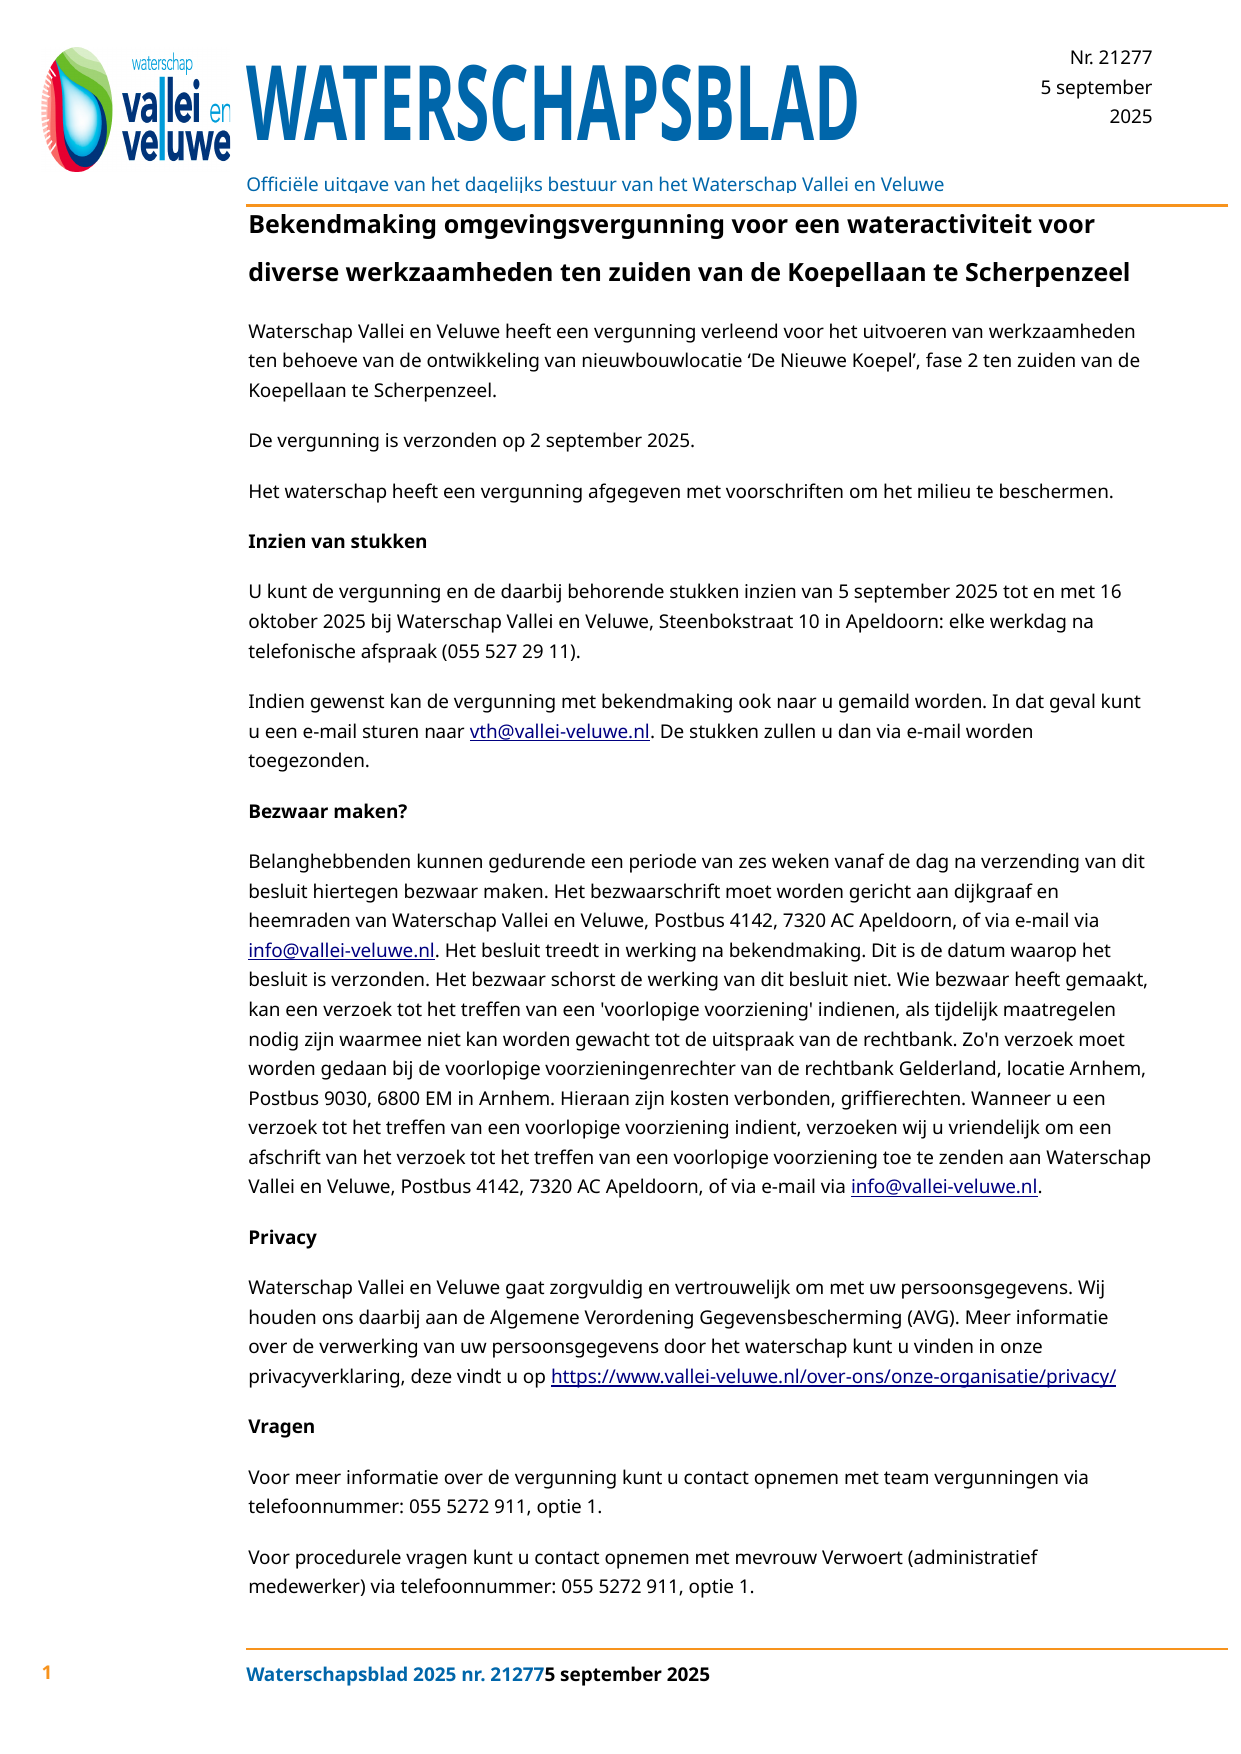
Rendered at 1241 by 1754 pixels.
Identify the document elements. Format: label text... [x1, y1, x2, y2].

text De vergunning is verzonden op 2 september 2025. [248, 427, 1152, 453]
text Het waterschap heeft een vergunning afgegeven met voorschriften om het milieu te beschermen. [248, 478, 1152, 504]
picture [41, 47, 231, 172]
text Indien gewenst kan de vergunning met bekendmaking ook naar u gemaild worden. In dat geval kunt u een e-mail sturen naar vth@vallei-veluwe.nl. De stukken zullen u dan via e-mail worden toegezonden. [248, 688, 1152, 773]
text Vragen [248, 1414, 1152, 1439]
text Voor meer informatie over de vergunning kunt u contact opnemen met team vergunningen via telefoonnummer: 055 5272 911, optie 1. [248, 1464, 1152, 1519]
text Belanghebbenden kunnen gedurende een periode van zes weken vanaf de dag na verzending van dit besluit hiertegen bezwaar maken. Het bezwaarschrift moet worden gericht aan dijkgraaf en heemraden van Waterschap Vallei en Veluwe, Postbus 4142, 7320 AC Apeldoorn, of via e-mail via info@vallei-veluwe.nl. Het besluit treedt in werking na bekendmaking. Dit is de datum waarop het besluit is verzonden. Het bezwaar schorst de werking van dit besluit niet. Wie bezwaar heeft gemaakt, kan een verzoek tot het treffen van een 'voorlopige voorziening' indienen, als tijdelijk maatregelen nodig zijn waarmee niet kan worden gewacht tot de uitspraak van de rechtbank. Zo'n verzoek moet worden gedaan bij de voorlopige voorzieningenrechter van de rechtbank Gelderland, locatie Arnhem, Postbus 9030, 6800 EM in Arnhem. Hieraan zijn kosten verbonden, griffierechten. Wanneer u een verzoek tot het treffen van een voorlopige voorziening indient, verzoeken wij u vriendelijk om een afschrift van het verzoek tot het treffen van een voorlopige voorziening toe te zenden aan Waterschap Vallei en Veluwe, Postbus 4142, 7320 AC Apeldoorn, of via e-mail via info@vallei-veluwe.nl. [248, 848, 1152, 1199]
text Privacy [248, 1224, 1152, 1250]
text Bezwaar maken? [248, 798, 1152, 824]
text Inzien van stukken [248, 528, 1152, 554]
text Waterschap Vallei en Veluwe heeft een vergunning verleend voor het uitvoeren van werkzaamheden ten behoeve van de ontwikkeling van nieuwbouwlocatie ‘De Nieuwe Koepel’, fase 2 ten zuiden van de Koepellaan te Scherpenzeel. [248, 318, 1152, 403]
text Waterschap Vallei en Veluwe gaat zorgvuldig en vertrouwelijk om met uw persoonsgegevens. Wij houden ons daarbij aan de Algemene Verordening Gegevensbescherming (AVG). Meer informatie over de verwerking van uw persoonsgegevens door het waterschap kunt u vinden in onze privacyverklaring, deze vindt u op https://www.vallei-veluwe.nl/over-ons/onze-organisatie/privacy/ [248, 1274, 1152, 1389]
text Bekendmaking omgevingsvergunning voor een wateractiviteit voor diverse werkzaamheden ten zuiden van de Koepellaan te Scherpenzeel [248, 207, 1152, 288]
text U kunt de vergunning en de daarbij behorende stukken inzien van 5 september 2025 tot en met 16 oktober 2025 bij Waterschap Vallei en Veluwe, Steenbokstraat 10 in Apeldoorn: elke werkdag na telefonische afspraak (055 527 29 11). [248, 579, 1152, 664]
text Voor procedurele vragen kunt u contact opnemen met mevrouw Verwoert (administratief medewerker) via telefoonnummer: 055 5272 911, optie 1. [248, 1544, 1152, 1599]
